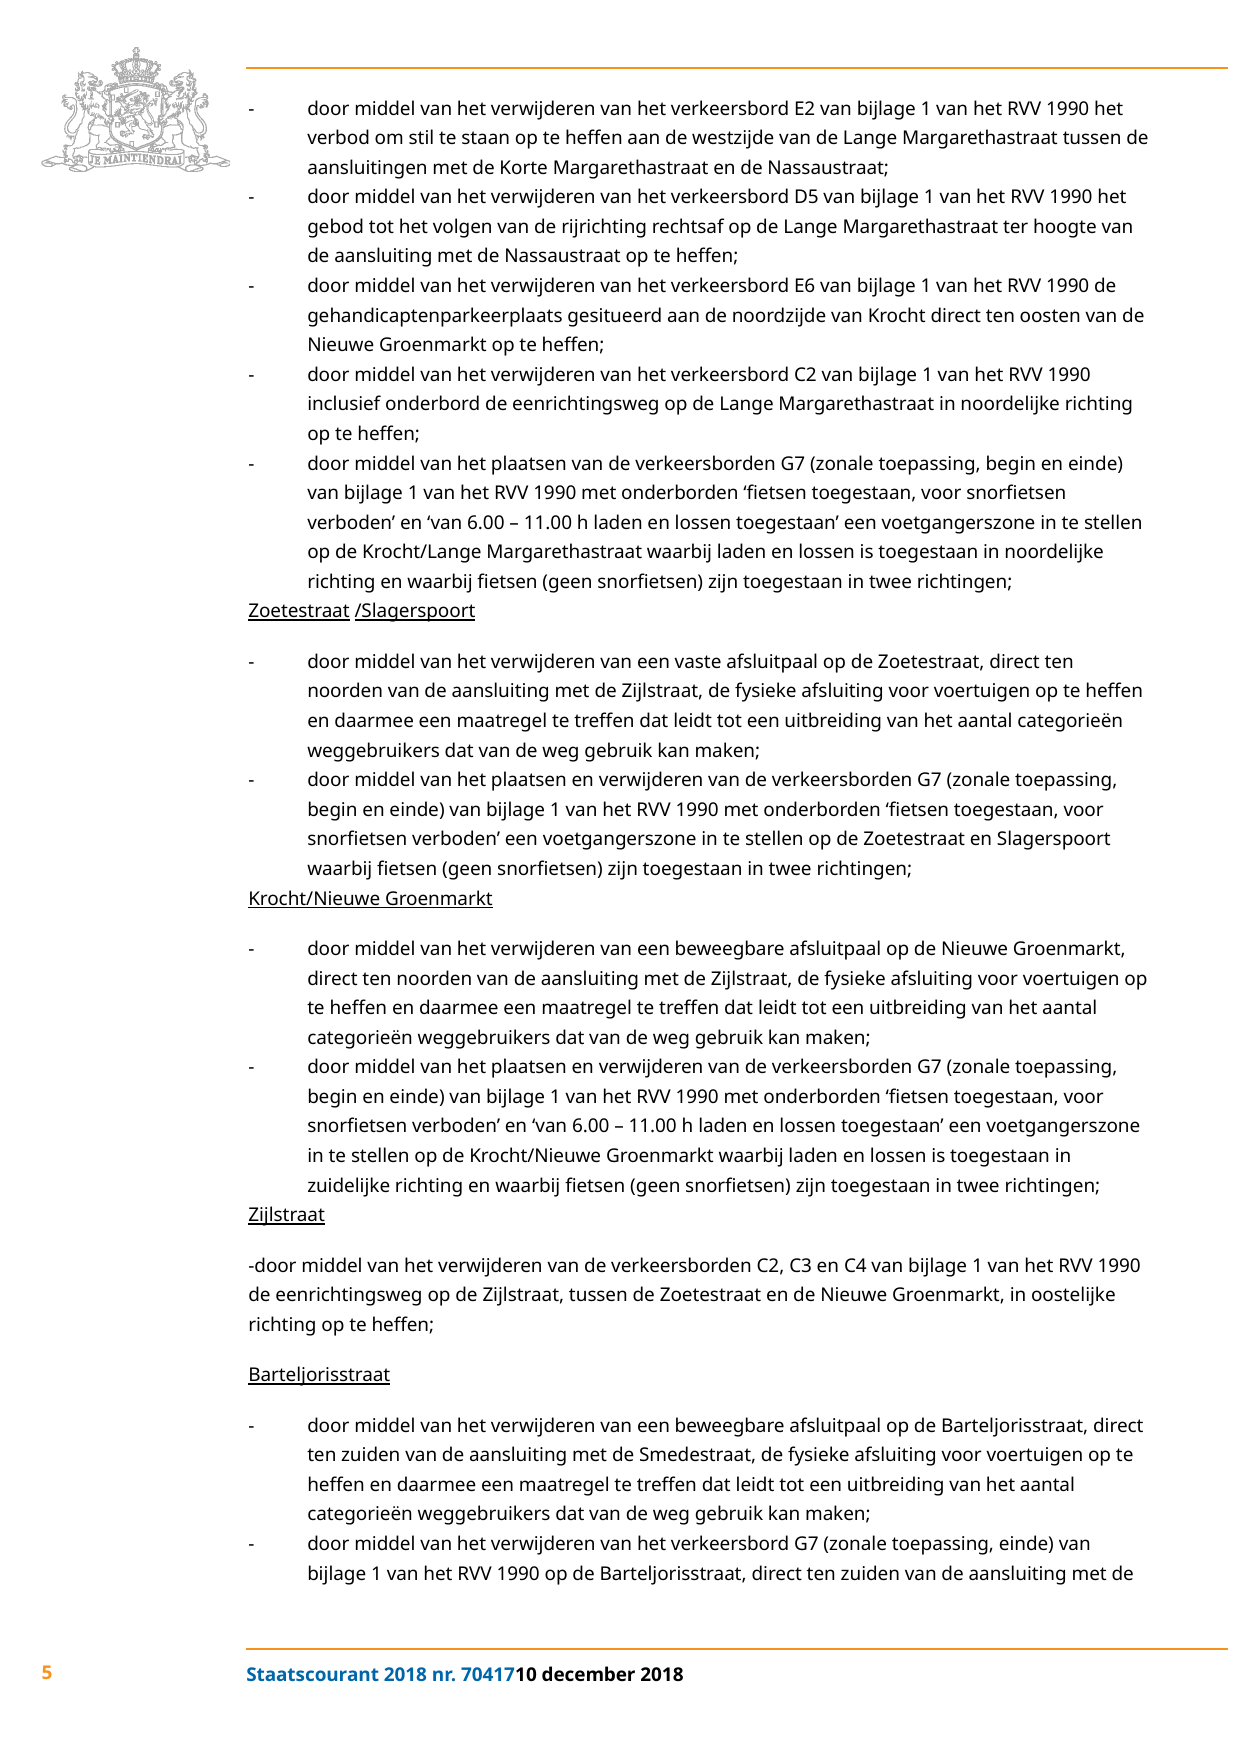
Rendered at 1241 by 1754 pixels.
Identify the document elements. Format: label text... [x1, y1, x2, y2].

text Zijlstraat [248, 1201, 1152, 1227]
list door middel van het verwijderen van het verkeersbord C2 van bijlage 1 van het RVV 1990 inclusief onderbord de eenrichtingsweg op de Lange Margarethastraat in noordelijke richting op te heffen; [248, 361, 1152, 446]
list door middel van het plaatsen van de verkeersborden G7 (zonale toepassing, begin en einde) van bijlage 1 van het RVV 1990 met onderborden ‘fietsen toegestaan, voor snorfietsen verboden’ en ‘van 6.00 – 11.00 h laden en lossen toegestaan’ een voetgangerszone in te stellen op de Krocht/Lange Margarethastraat waarbij laden en lossen is toegestaan in noordelijke richting en waarbij fietsen (geen snorfietsen) zijn toegestaan in twee richtingen; [248, 450, 1152, 594]
text Barteljorisstraat [248, 1361, 1152, 1387]
list door middel van het verwijderen van een beweegbare afsluitpaal op de Nieuwe Groenmarkt, direct ten noorden van de aansluiting met de Zijlstraat, de fysieke afsluiting voor voertuigen op te heffen en daarmee een maatregel te treffen dat leidt tot een uitbreiding van het aantal categorieën weggebruikers dat van de weg gebruik kan maken; [248, 935, 1152, 1050]
list door middel van het verwijderen van het verkeersbord G7 (zonale toepassing, einde) van bijlage 1 van het RVV 1990 op de Barteljorisstraat, direct ten zuiden van de aansluiting met de [248, 1530, 1152, 1586]
list door middel van het verwijderen van een beweegbare afsluitpaal op de Barteljorisstraat, direct ten zuiden van de aansluiting met de Smedestraat, de fysieke afsluiting voor voertuigen op te heffen en daarmee een maatregel te treffen dat leidt tot een uitbreiding van het aantal categorieën weggebruikers dat van de weg gebruik kan maken; [248, 1412, 1152, 1526]
text Krocht/Nieuwe Groenmarkt [248, 885, 1152, 911]
list door middel van het plaatsen en verwijderen van de verkeersborden G7 (zonale toepassing, begin en einde) van bijlage 1 van het RVV 1990 met onderborden ‘fietsen toegestaan, voor snorfietsen verboden’ en ‘van 6.00 – 11.00 h laden en lossen toegestaan’ een voetgangerszone in te stellen op de Krocht/Nieuwe Groenmarkt waarbij laden en lossen is toegestaan in zuidelijke richting en waarbij fietsen (geen snorfietsen) zijn toegestaan in twee richtingen; [248, 1053, 1152, 1198]
list door middel van het verwijderen van het verkeersbord E2 van bijlage 1 van het RVV 1990 het verbod om stil te staan op te heffen aan de westzijde van de Lange Margarethastraat tussen de aansluitingen met de Korte Margarethastraat en de Nassaustraat; [248, 95, 1152, 180]
list door middel van het plaatsen en verwijderen van de verkeersborden G7 (zonale toepassing, begin en einde) van bijlage 1 van het RVV 1990 met onderborden ‘fietsen toegestaan, voor snorfietsen verboden’ een voetgangerszone in te stellen op de Zoetestraat en Slagerspoort waarbij fietsen (geen snorfietsen) zijn toegestaan in twee richtingen; [248, 766, 1152, 881]
text -door middel van het verwijderen van de verkeersborden C2, C3 en C4 van bijlage 1 van het RVV 1990 de eenrichtingsweg op de Zijlstraat, tussen de Zoetestraat en de Nieuwe Groenmarkt, in oostelijke richting op te heffen; [248, 1252, 1152, 1337]
list door middel van het verwijderen van een vaste afsluitpaal op de Zoetestraat, direct ten noorden van de aansluiting met de Zijlstraat, de fysieke afsluiting voor voertuigen op te heffen en daarmee een maatregel te treffen dat leidt tot een uitbreiding van het aantal categorieën weggebruikers dat van de weg gebruik kan maken; [248, 648, 1152, 763]
picture [41, 47, 231, 172]
list door middel van het verwijderen van het verkeersbord E6 van bijlage 1 van het RVV 1990 de gehandicaptenparkeerplaats gesitueerd aan de noordzijde van Krocht direct ten oosten van de Nieuwe Groenmarkt op te heffen; [248, 272, 1152, 357]
list door middel van het verwijderen van het verkeersbord D5 van bijlage 1 van het RVV 1990 het gebod tot het volgen van de rijrichting rechtsaf op de Lange Margarethastraat ter hoogte van de aansluiting met de Nassaustraat op te heffen; [248, 183, 1152, 268]
text Zoetestraat /Slagerspoort [248, 598, 1152, 623]
